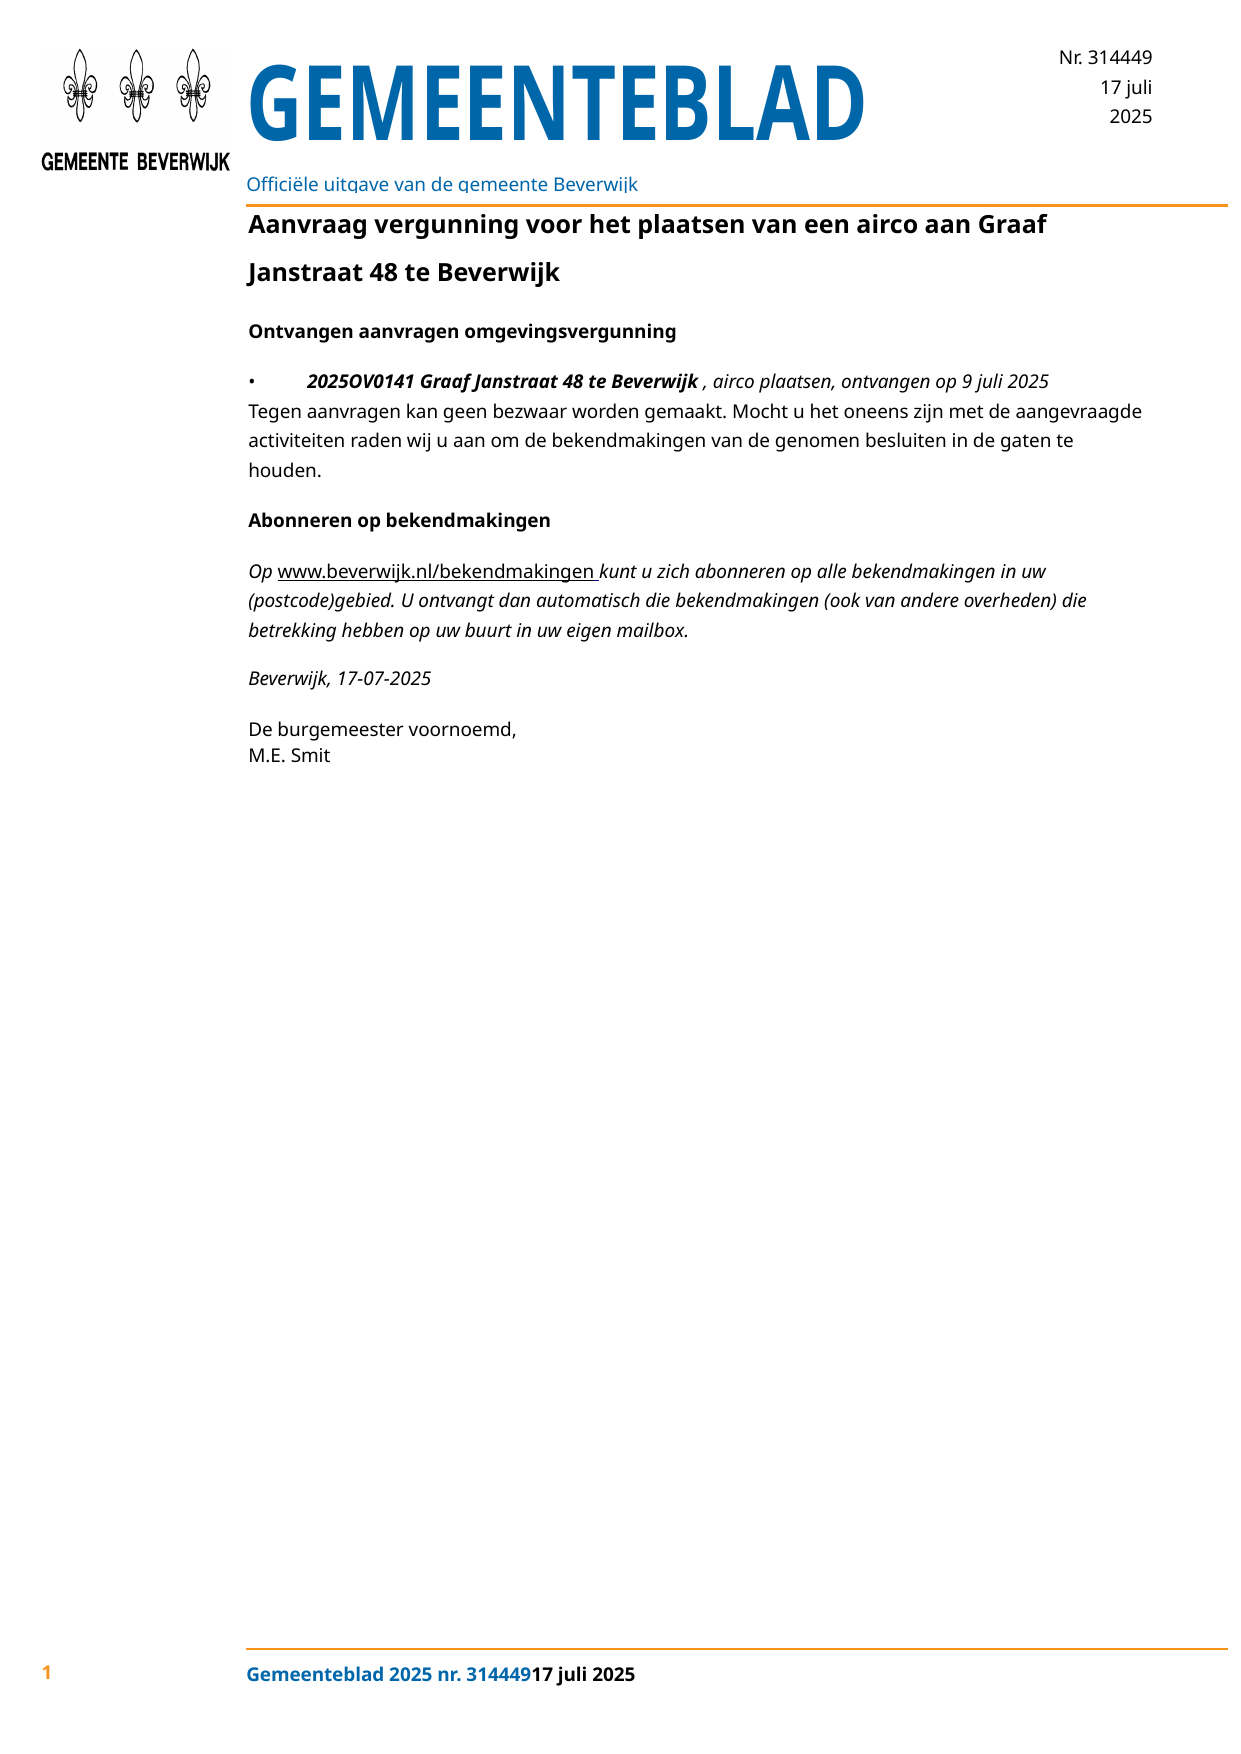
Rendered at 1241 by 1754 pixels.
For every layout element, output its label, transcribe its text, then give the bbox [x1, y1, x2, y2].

text Op www.beverwijk.nl/bekendmakingen kunt u zich abonneren op alle bekendmakingen in uw (postcode)gebied. U ontvangt dan automatisch die bekendmakingen (ook van andere overheden) die betrekking hebben op uw buurt in uw eigen mailbox. [248, 558, 1152, 643]
text Beverwijk, 17-07-2025 [248, 665, 1152, 691]
text Tegen aanvragen kan geen bezwaar worden gemaakt. Mocht u het oneens zijn met de aangevraagde activiteiten raden wij u aan om de bekendmakingen van de genomen besluiten in de gaten te houden. [248, 398, 1152, 483]
text Aanvraag vergunning voor het plaatsen van een airco aan Graaf Janstraat 48 te Beverwijk [248, 207, 1152, 288]
text Abonneren op bekendmakingen [248, 507, 1152, 533]
list 2025OV0141 Graaf Janstraat 48 te Beverwijk , airco plaatsen, ontvangen op 9 juli 2025 [248, 368, 1152, 394]
text M.E. Smit [248, 742, 1152, 768]
text Ontvangen aanvragen omgevingsvergunning [248, 318, 1152, 344]
text De burgemeester voornoemd, [248, 716, 1152, 742]
picture [41, 47, 231, 172]
